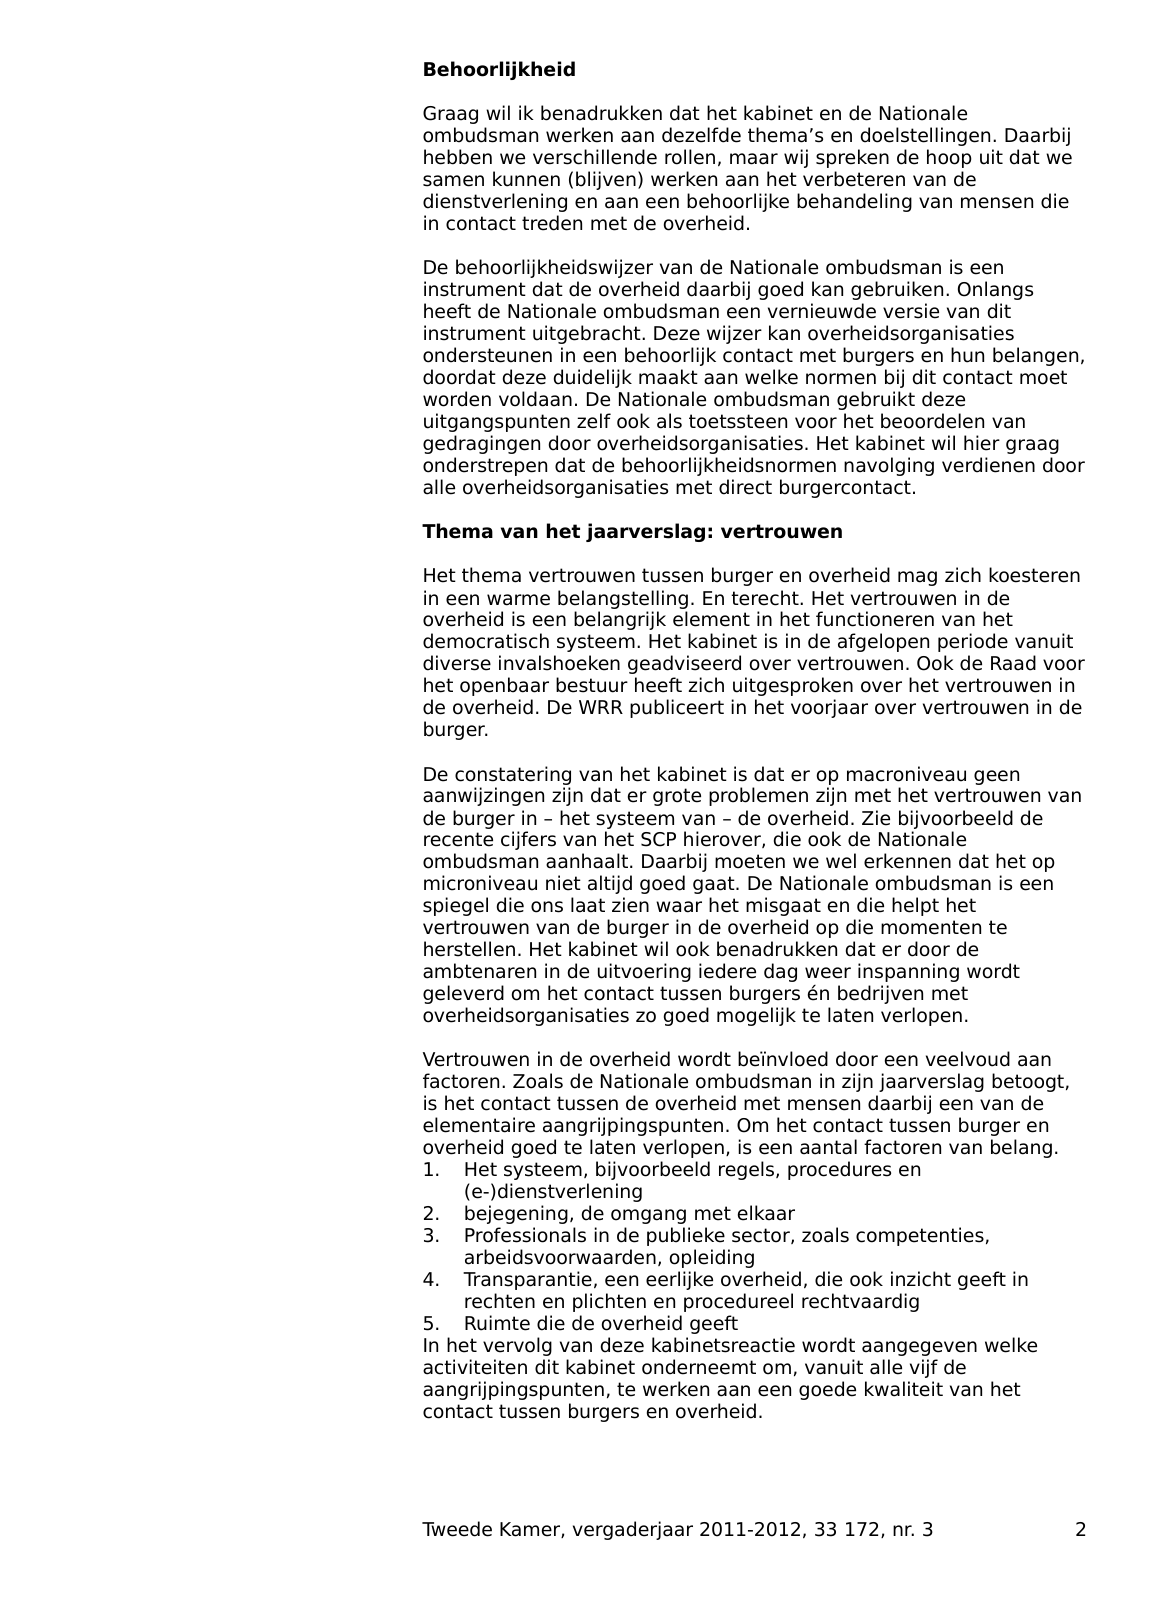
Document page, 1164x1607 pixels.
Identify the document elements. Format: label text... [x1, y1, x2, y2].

text Graag wil ik benadrukken dat het kabinet en de Nationale ombudsman werken aan dezelfde thema’s en doelstellingen. Daarbij hebben we verschillende rollen, maar wij spreken de hoop uit dat we samen kunnen (blijven) werken aan het verbeteren van de dienstverlening en aan een behoorlijke behandeling van mensen die in contact treden met de overheid. [422, 103, 1087, 235]
text Vertrouwen in de overheid wordt beïnvloed door een veelvoud aan factoren. Zoals de Nationale ombudsman in zijn jaarverslag betoogt, is het contact tussen de overheid met mensen daarbij een van de elementaire aangrijpingspunten. Om het contact tussen burger en overheid goed te laten verlopen, is een aantal factoren van belang. [422, 1049, 1087, 1159]
text De constatering van het kabinet is dat er op macroniveau geen aanwijzingen zijn dat er grote problemen zijn met het vertrouwen van de burger in – het systeem van – de overheid. Zie bijvoorbeeld de recente cijfers van het SCP hierover, die ook de Nationale ombudsman aanhaalt. Daarbij moeten we wel erkennen dat het op microniveau niet altijd goed gaat. De Nationale ombudsman is een spiegel die ons laat zien waar het misgaat en die helpt het vertrouwen van de burger in de overheid op die momenten te herstellen. Het kabinet wil ook benadrukken dat er door de ambtenaren in de uitvoering iedere dag weer inspanning wordt geleverd om het contact tussen burgers én bedrijven met overheidsorganisaties zo goed mogelijk te laten verlopen. [422, 763, 1087, 1027]
text 2. bejegening, de omgang met elkaar [422, 1203, 1087, 1225]
subtitle Behoorlijkheid [422, 59, 1087, 81]
text De behoorlijkheidswijzer van de Nationale ombudsman is een instrument dat de overheid daarbij goed kan gebruiken. Onlangs heeft de Nationale ombudsman een vernieuwde versie van dit instrument uitgebracht. Deze wijzer kan overheidsorganisaties ondersteunen in een behoorlijk contact met burgers en hun belangen, doordat deze duidelijk maakt aan welke normen bij dit contact moet worden voldaan. De Nationale ombudsman gebruikt deze uitgangspunten zelf ook als toetssteen voor het beoordelen van gedragingen door overheidsorganisaties. Het kabinet wil hier graag onderstrepen dat de behoorlijkheidsnormen navolging verdienen door alle overheidsorganisaties met direct burgercontact. [422, 257, 1087, 499]
text 5. Ruimte die de overheid geeft [422, 1313, 1087, 1335]
text 1. Het systeem, bijvoorbeeld regels, procedures en (e-)dienstverlening [422, 1159, 1087, 1203]
text 4. Transparantie, een eerlijke overheid, die ook inzicht geeft in rechten en plichten en procedureel rechtvaardig [422, 1269, 1087, 1313]
text 3. Professionals in de publieke sector, zoals competenties, arbeidsvoorwaarden, opleiding [422, 1225, 1087, 1269]
text In het vervolg van deze kabinetsreactie wordt aangegeven welke activiteiten dit kabinet onderneemt om, vanuit alle vijf de aangrijpingspunten, te werken aan een goede kwaliteit van het contact tussen burgers en overheid. [422, 1335, 1087, 1423]
text Het thema vertrouwen tussen burger en overheid mag zich koesteren in een warme belangstelling. En terecht. Het vertrouwen in de overheid is een belangrijk element in het functioneren van het democratisch systeem. Het kabinet is in de afgelopen periode vanuit diverse invalshoeken geadviseerd over vertrouwen. Ook de Raad voor het openbaar bestuur heeft zich uitgesproken over het vertrouwen in de overheid. De WRR publiceert in het voorjaar over vertrouwen in de burger. [422, 565, 1087, 741]
subtitle Thema van het jaarverslag: vertrouwen [422, 521, 1087, 543]
